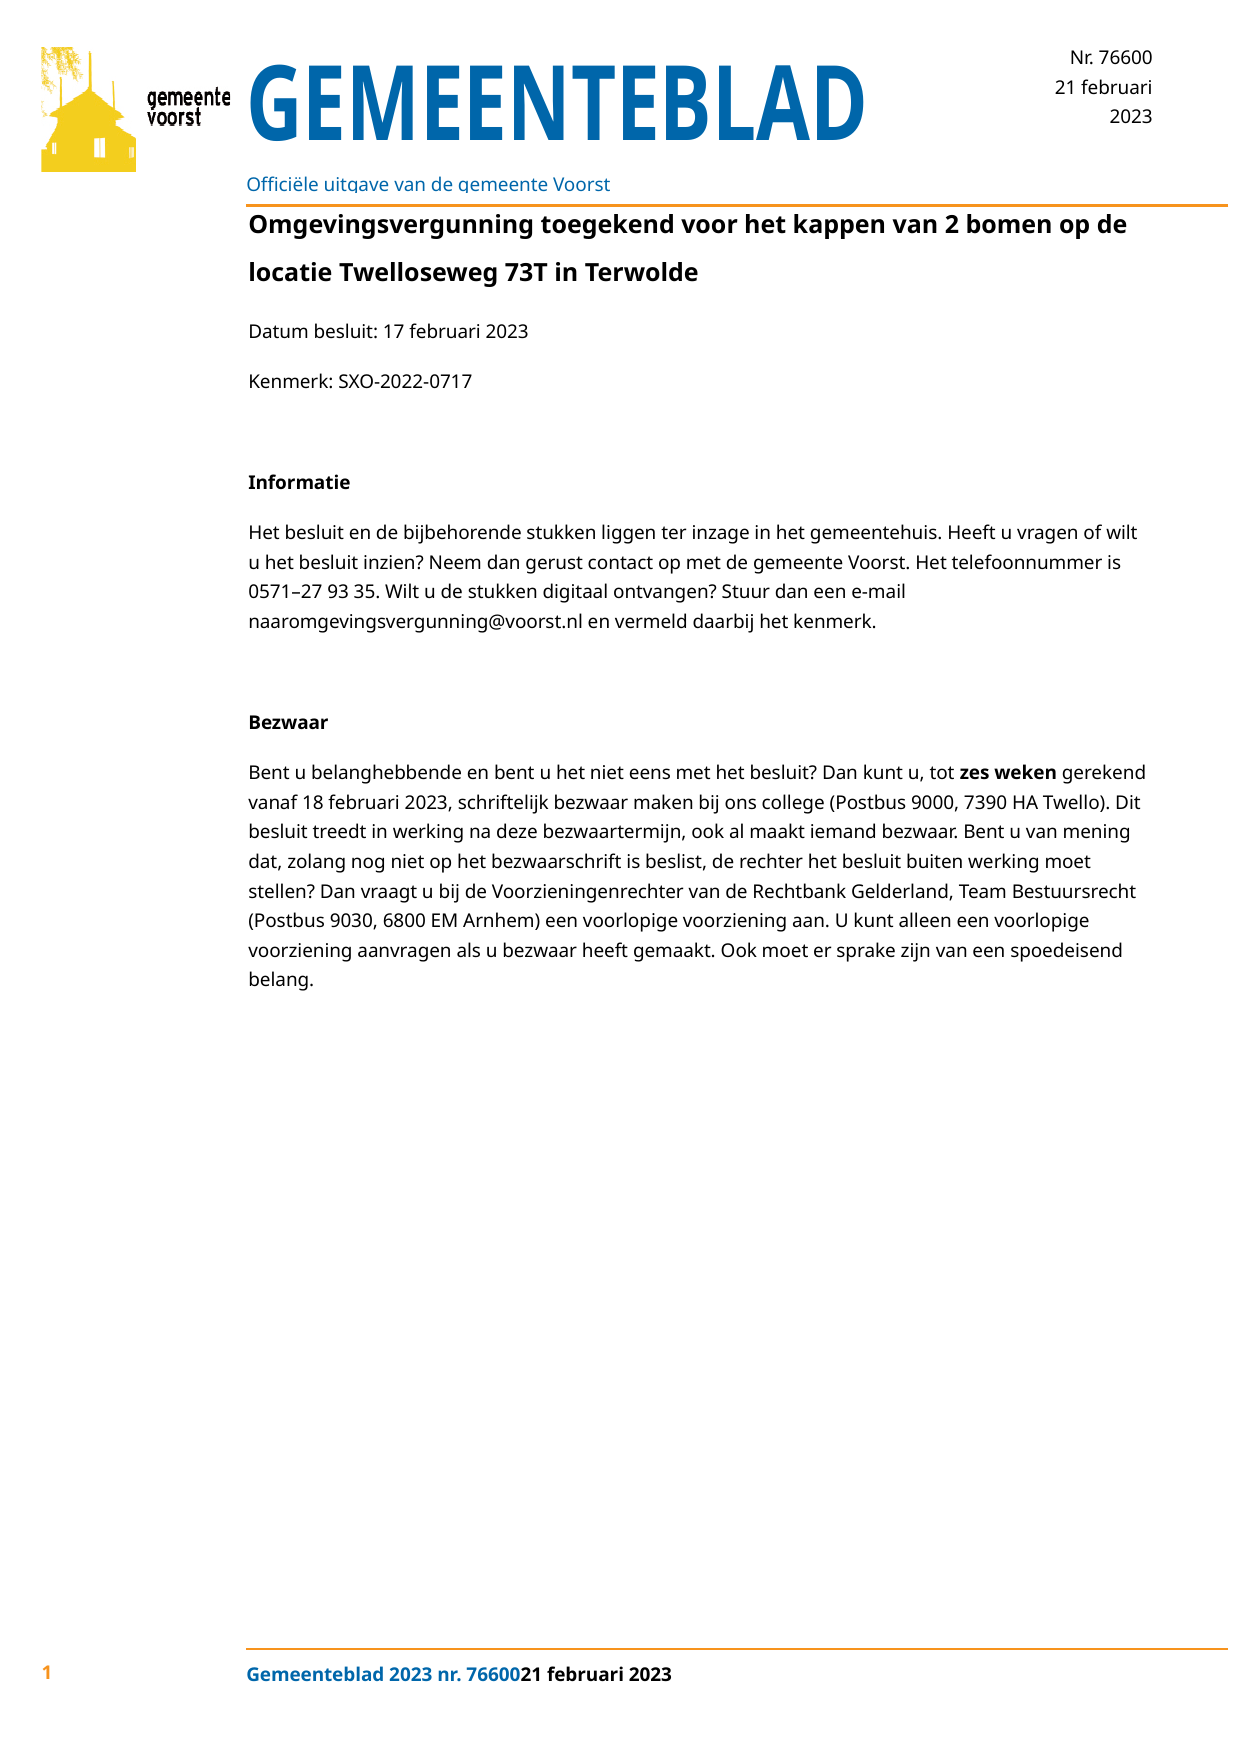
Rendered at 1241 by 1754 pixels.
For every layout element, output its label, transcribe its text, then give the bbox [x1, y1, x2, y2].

picture [41, 47, 231, 172]
text Bent u belanghebbende en bent u het niet eens met het besluit? Dan kunt u, tot zes weken gerekend vanaf 18 februari 2023, schriftelijk bezwaar maken bij ons college (Postbus 9000, 7390 HA Twello). Dit besluit treedt in werking na deze bezwaartermijn, ook al maakt iemand bezwaar. Bent u van mening dat, zolang nog niet op het bezwaarschrift is beslist, de rechter het besluit buiten werking moet stellen? Dan vraagt u bij de Voorzieningenrechter van de Rechtbank Gelderland, Team Bestuursrecht (Postbus 9030, 6800 EM Arnhem) een voorlopige voorziening aan. U kunt alleen een voorlopige voorziening aanvragen als u bezwaar heeft gemaakt. Ook moet er sprake zijn van een spoedeisend belang. [248, 759, 1152, 992]
text Informatie [248, 469, 1152, 495]
text Omgevingsvergunning toegekend voor het kappen van 2 bomen op de locatie Twelloseweg 73T in Terwolde [248, 207, 1152, 288]
text Datum besluit: 17 februari 2023 [248, 318, 1152, 344]
text Kenmerk: SXO-2022-0717 [248, 368, 1152, 394]
text Het besluit en de bijbehorende stukken liggen ter inzage in het gemeentehuis. Heeft u vragen of wilt u het besluit inzien? Neem dan gerust contact op met de gemeente Voorst. Het telefoonnummer is 0571–27 93 35. Wilt u de stukken digitaal ontvangen? Stuur dan een e-mail naaromgevingsvergunning@voorst.nl en vermeld daarbij het kenmerk. [248, 519, 1152, 634]
text Bezwaar [248, 709, 1152, 735]
